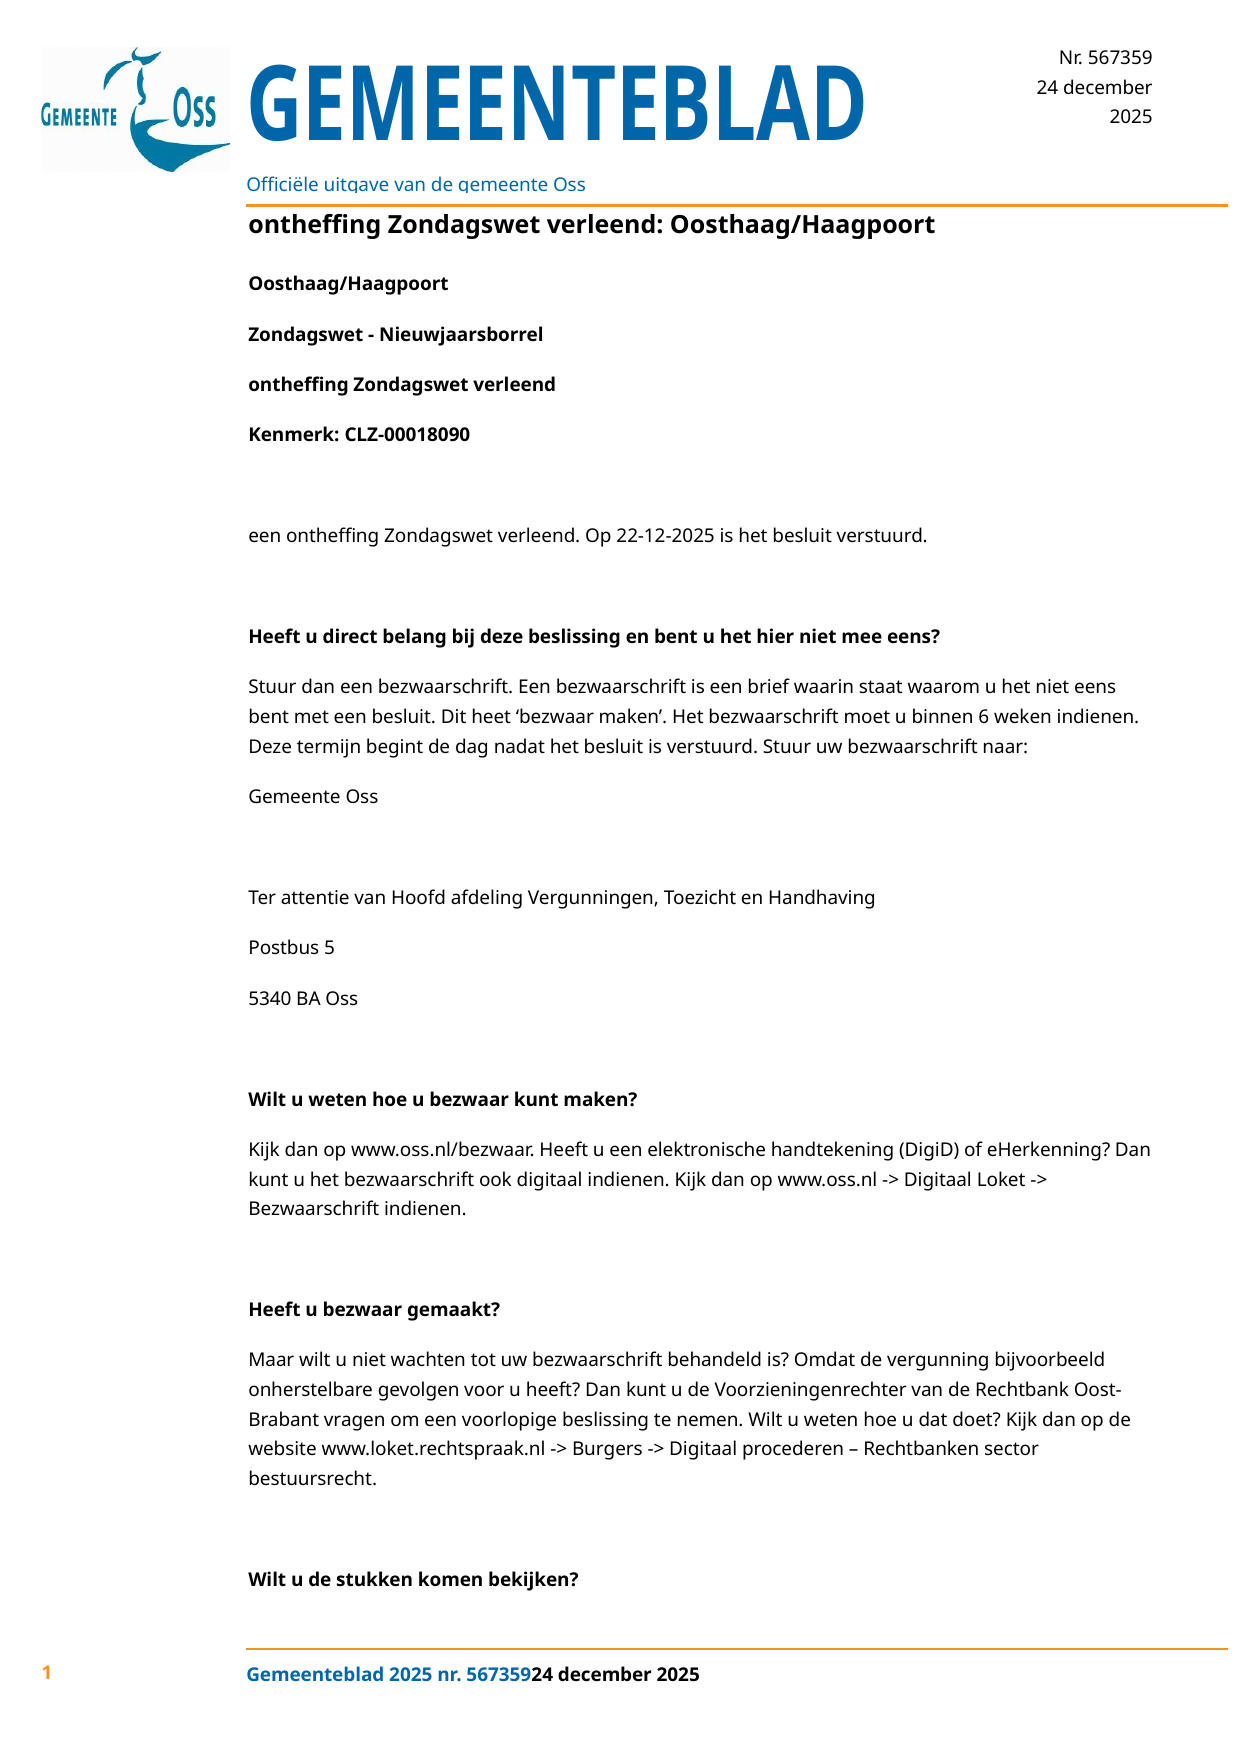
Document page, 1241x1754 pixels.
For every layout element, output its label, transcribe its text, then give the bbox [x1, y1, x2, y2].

text Wilt u weten hoe u bezwaar kunt maken? [248, 1086, 1152, 1111]
text Heeft u direct belang bij deze beslissing en bent u het hier niet mee eens? [248, 623, 1152, 649]
text Oosthaag/Haagpoort [248, 270, 1152, 296]
text ontheffing Zondagswet verleend: Oosthaag/Haagpoort [248, 207, 1152, 241]
text Heeft u bezwaar gemaakt? [248, 1296, 1152, 1322]
text Stuur dan een bezwaarschrift. Een bezwaarschrift is een brief waarin staat waarom u het niet eens bent met een besluit. Dit heet ‘bezwaar maken’. Het bezwaarschrift moet u binnen 6 weken indienen. Deze termijn begint de dag nadat het besluit is verstuurd. Stuur uw bezwaarschrift naar: [248, 674, 1152, 758]
text Wilt u de stukken komen bekijken? [248, 1566, 1152, 1591]
text Zondagswet - Nieuwjaarsborrel [248, 321, 1152, 346]
text Ter attentie van Hoofd afdeling Vergunningen, Toezicht en Handhaving [248, 884, 1152, 910]
text Kijk dan op www.oss.nl/bezwaar. Heeft u een elektronische handtekening (DigiD) of eHerkenning? Dan kunt u het bezwaarschrift ook digitaal indienen. Kijk dan op www.oss.nl -> Digitaal Loket -> Bezwaarschrift indienen. [248, 1136, 1152, 1221]
picture [41, 47, 231, 172]
text een ontheffing Zondagswet verleend. Op 22-12-2025 is het besluit verstuurd. [248, 522, 1152, 548]
text Postbus 5 [248, 934, 1152, 960]
text ontheffing Zondagswet verleend [248, 371, 1152, 397]
text Kenmerk: CLZ-00018090 [248, 422, 1152, 447]
text Maar wilt u niet wachten tot uw bezwaarschrift behandeld is? Omdat de vergunning bijvoorbeeld onherstelbare gevolgen voor u heeft? Dan kunt u de Voorzieningenrechter van de Rechtbank Oost-Brabant vragen om een voorlopige beslissing te nemen. Wilt u weten hoe u dat doet? Kijk dan op de website www.loket.rechtspraak.nl -> Burgers -> Digitaal procederen – Rechtbanken sector bestuursrecht. [248, 1347, 1152, 1491]
text 5340 BA Oss [248, 985, 1152, 1011]
text Gemeente Oss [248, 783, 1152, 809]
